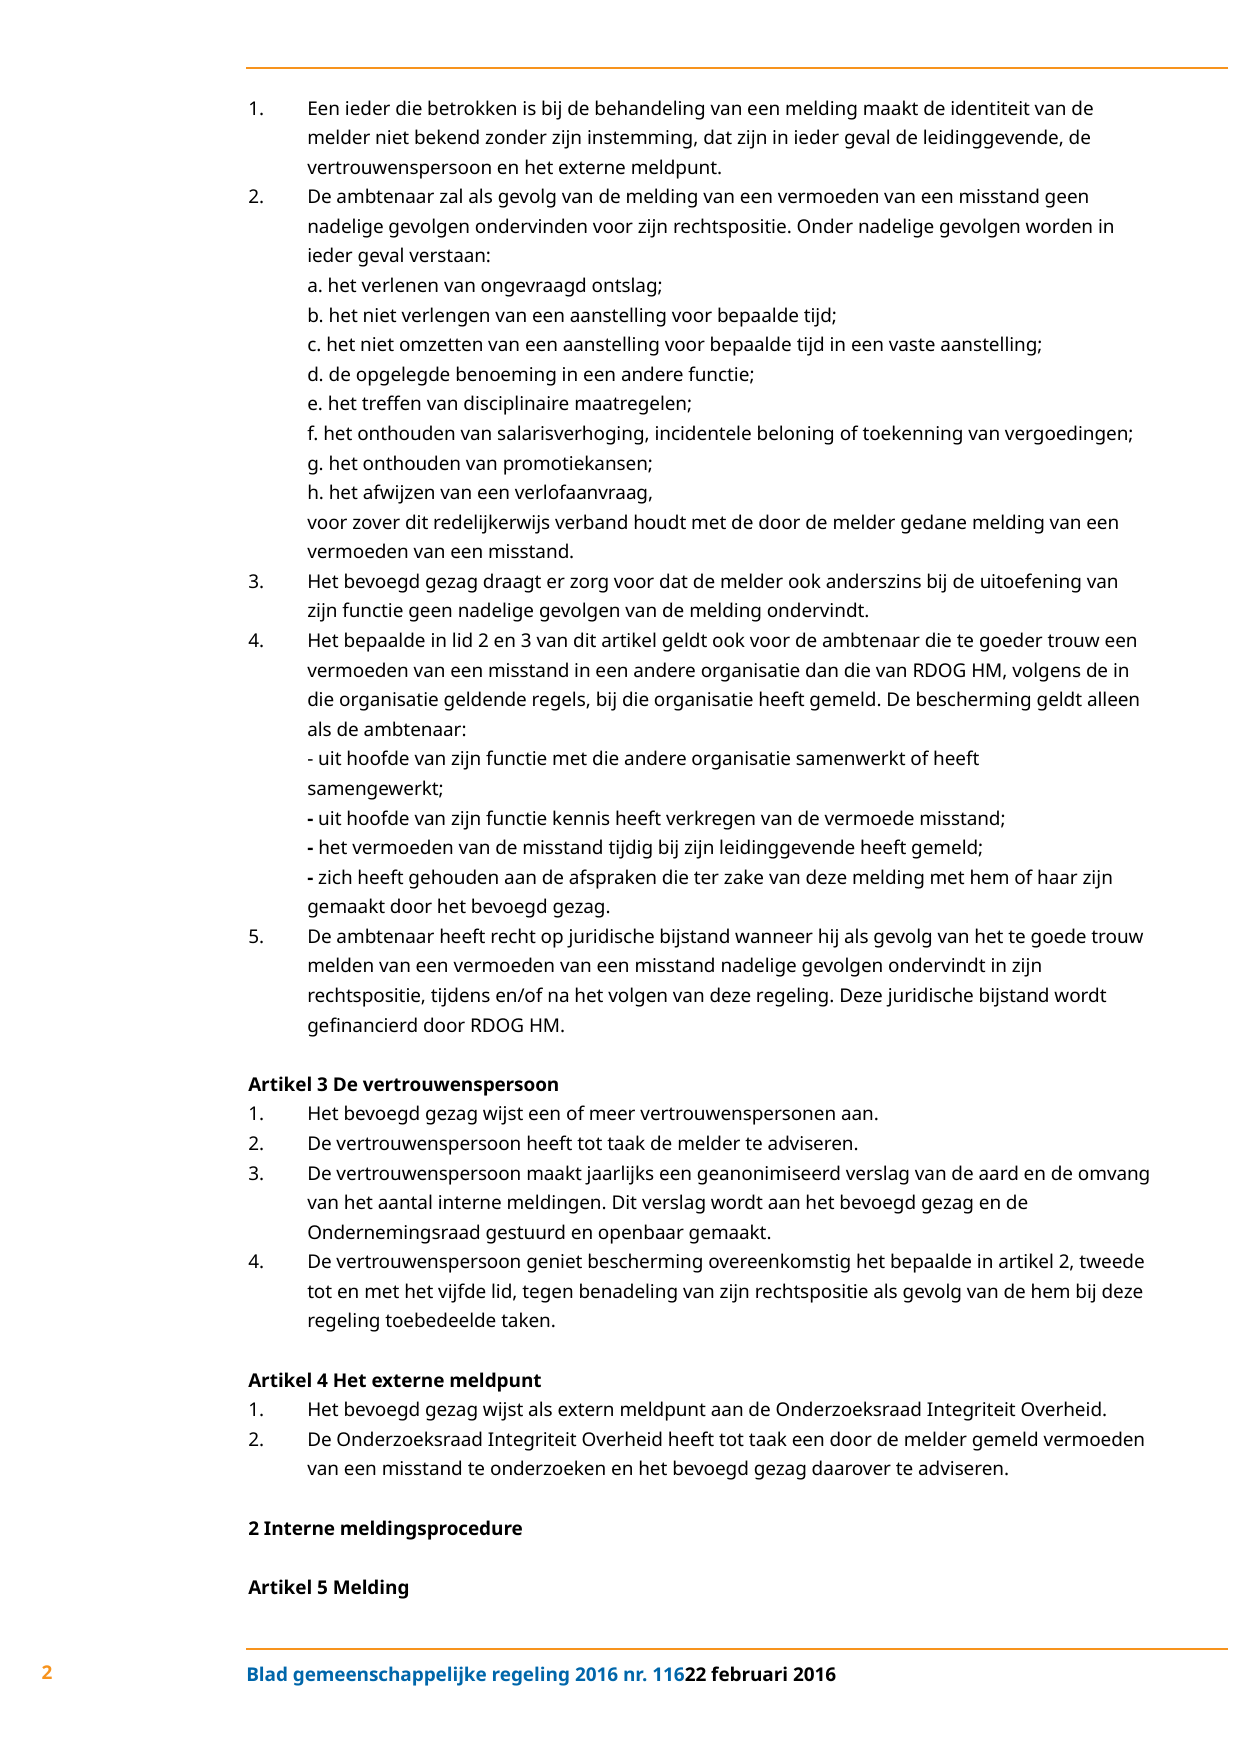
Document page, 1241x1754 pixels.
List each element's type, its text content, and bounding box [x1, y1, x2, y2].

text Artikel 3 De vertrouwenspersoon [248, 1071, 1152, 1097]
text 2 Interne meldingsprocedure [248, 1515, 1152, 1541]
list - zich heeft gehouden aan de afspraken die ter zake van deze melding met hem of haar zijn [248, 864, 1152, 890]
list e. het treffen van disciplinaire maatregelen; [248, 391, 1152, 416]
list Een ieder die betrokken is bij de behandeling van een melding maakt de identiteit van de melder niet bekend zonder zijn instemming, dat zijn in ieder geval de leidinggevende, de vertrouwenspersoon en het externe meldpunt. [248, 95, 1152, 180]
list h. het afwijzen van een verlofaanvraag, [248, 479, 1152, 505]
list Het bevoegd gezag draagt er zorg voor dat de melder ook anderszins bij de uitoefening van zijn functie geen nadelige gevolgen van de melding ondervindt. [248, 568, 1152, 623]
list Het bevoegd gezag wijst als extern meldpunt aan de Onderzoeksraad Integriteit Overheid. [248, 1396, 1152, 1422]
list f. het onthouden van salarisverhoging, incidentele beloning of toekenning van vergoedingen; [248, 420, 1152, 446]
list De vertrouwenspersoon maakt jaarlijks een geanonimiseerd verslag van de aard en de omvang van het aantal interne meldingen. Dit verslag wordt aan het bevoegd gezag en de Ondernemingsraad gestuurd en openbaar gemaakt. [248, 1160, 1152, 1245]
list g. het onthouden van promotiekansen; [248, 450, 1152, 476]
list De ambtenaar heeft recht op juridische bijstand wanneer hij als gevolg van het te goede trouw melden van een vermoeden van een misstand nadelige gevolgen ondervindt in zijn rechtspositie, tijdens en/of na het volgen van deze regeling. Deze juridische bijstand wordt gefinancierd door RDOG HM. [248, 923, 1152, 1038]
list c. het niet omzetten van een aanstelling voor bepaalde tijd in een vaste aanstelling; [248, 331, 1152, 357]
list samengewerkt; [248, 775, 1152, 801]
text Artikel 4 Het externe meldpunt [248, 1367, 1152, 1393]
list a. het verlenen van ongevraagd ontslag; [248, 272, 1152, 298]
list b. het niet verlengen van een aanstelling voor bepaalde tijd; [248, 302, 1152, 328]
list De vertrouwenspersoon heeft tot taak de melder te adviseren. [248, 1130, 1152, 1156]
list De vertrouwenspersoon geniet bescherming overeenkomstig het bepaalde in artikel 2, tweede tot en met het vijfde lid, tegen benadeling van zijn rechtspositie als gevolg van de hem bij deze regeling toebedeelde taken. [248, 1248, 1152, 1333]
list - uit hoofde van zijn functie kennis heeft verkregen van de vermoede misstand; [248, 805, 1152, 831]
list - het vermoeden van de misstand tijdig bij zijn leidinggevende heeft gemeld; [248, 834, 1152, 860]
list Het bevoegd gezag wijst een of meer vertrouwenspersonen aan. [248, 1101, 1152, 1126]
list gemaakt door het bevoegd gezag. [248, 893, 1152, 919]
list Het bepaalde in lid 2 en 3 van dit artikel geldt ook voor de ambtenaar die te goeder trouw een vermoeden van een misstand in een andere organisatie dan die van RDOG HM, volgens de in die organisatie geldende regels, bij die organisatie heeft gemeld. De bescherming geldt alleen als de ambtenaar: [248, 627, 1152, 742]
picture [41, 47, 231, 172]
text Artikel 5 Melding [248, 1574, 1152, 1600]
list - uit hoofde van zijn functie met die andere organisatie samenwerkt of heeft [248, 746, 1152, 771]
list voor zover dit redelijkerwijs verband houdt met de door de melder gedane melding van een vermoeden van een misstand. [248, 509, 1152, 564]
list d. de opgelegde benoeming in een andere functie; [248, 361, 1152, 387]
list De Onderzoeksraad Integriteit Overheid heeft tot taak een door de melder gemeld vermoeden van een misstand te onderzoeken en het bevoegd gezag daarover te adviseren. [248, 1426, 1152, 1481]
list De ambtenaar zal als gevolg van de melding van een vermoeden van een misstand geen nadelige gevolgen ondervinden voor zijn rechtspositie. Onder nadelige gevolgen worden in ieder geval verstaan: [248, 183, 1152, 268]
